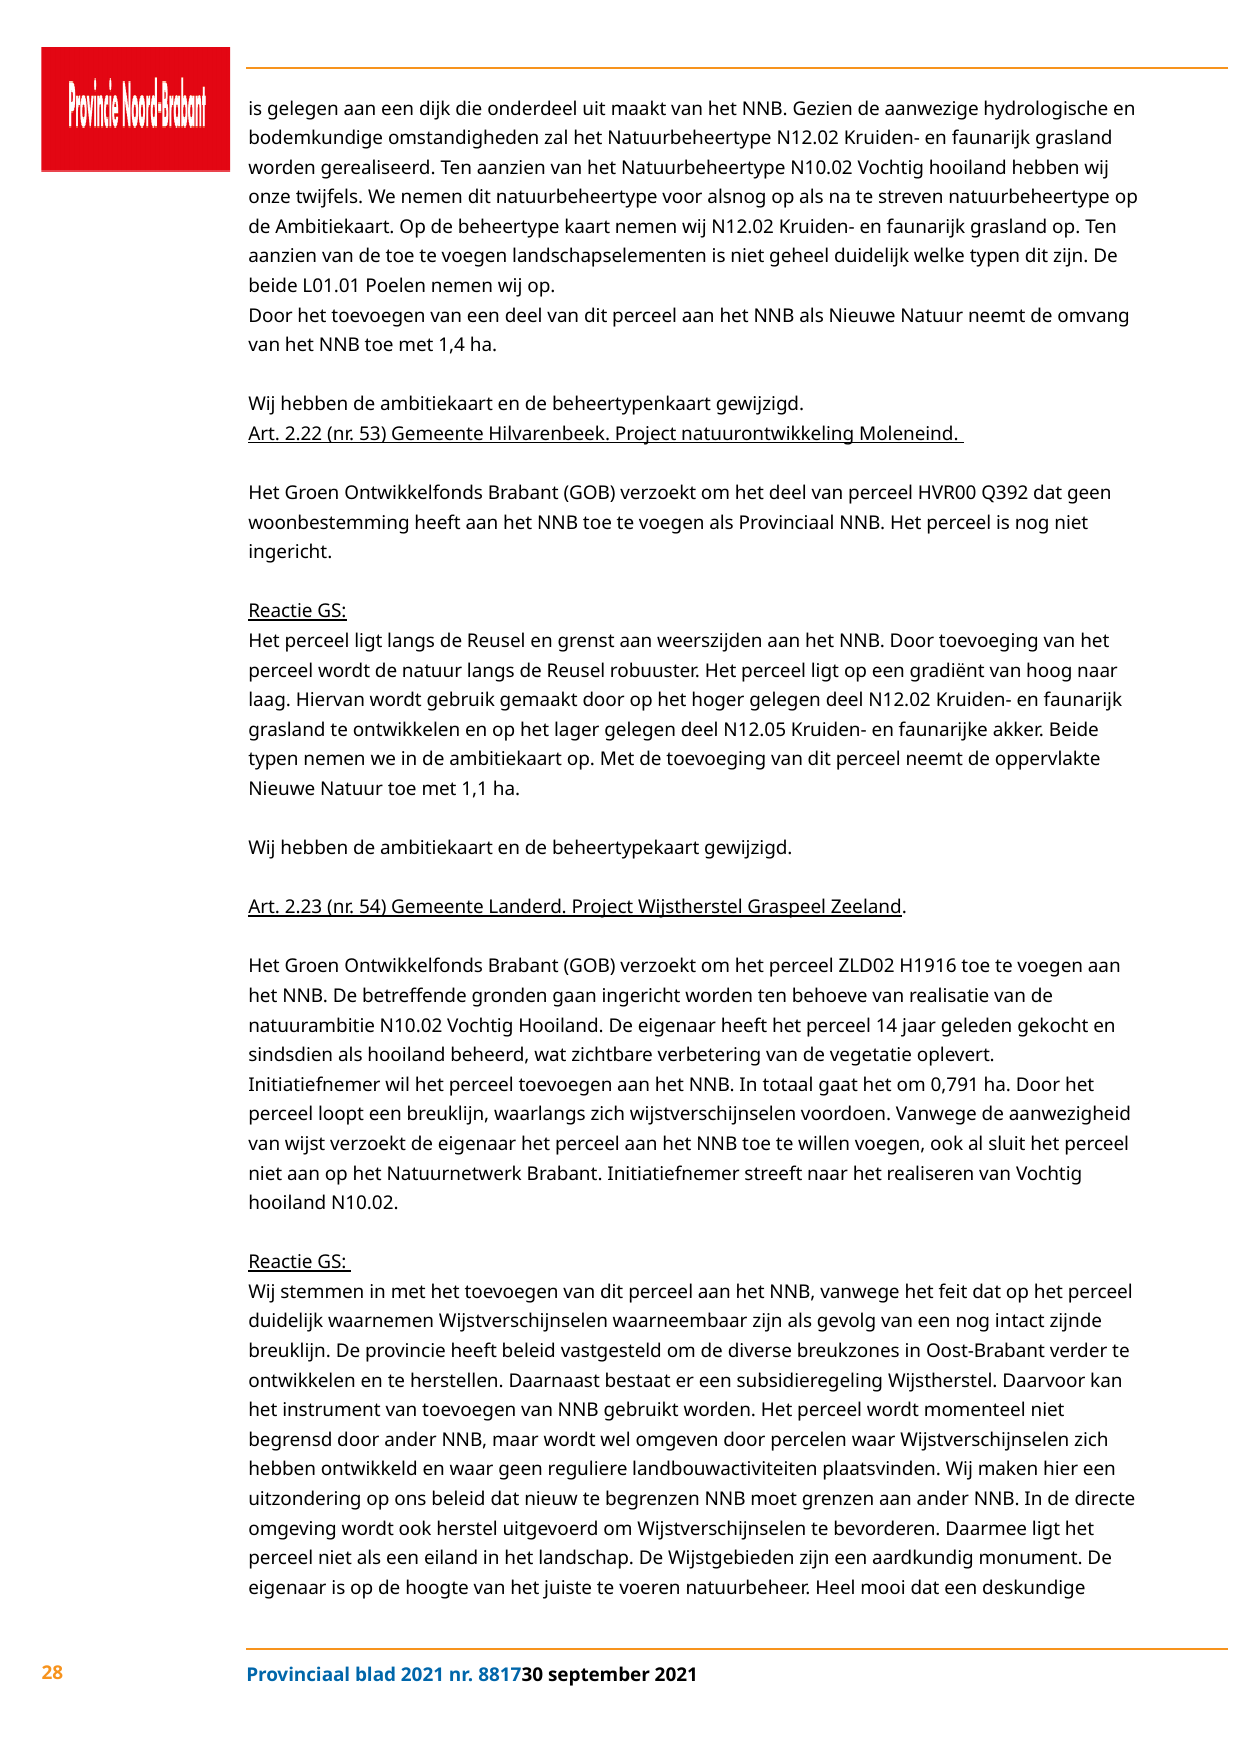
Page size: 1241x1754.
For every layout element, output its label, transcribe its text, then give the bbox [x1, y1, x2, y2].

text Het perceel ligt langs de Reusel en grenst aan weerszijden aan het NNB. Door toevoeging van het perceel wordt de natuur langs de Reusel robuuster. Het perceel ligt op een gradiënt van hoog naar laag. Hiervan wordt gebruik gemaakt door op het hoger gelegen deel N12.02 Kruiden- en faunarijk grasland te ontwikkelen en op het lager gelegen deel N12.05 Kruiden- en faunarijke akker. Beide typen nemen we in de ambitiekaart op. Met de toevoeging van dit perceel neemt de oppervlakte Nieuwe Natuur toe met 1,1 ha. [248, 627, 1152, 801]
text is gelegen aan een dijk die onderdeel uit maakt van het NNB. Gezien de aanwezige hydrologische en bodemkundige omstandigheden zal het Natuurbeheertype N12.02 Kruiden- en faunarijk grasland worden gerealiseerd. Ten aanzien van het Natuurbeheertype N10.02 Vochtig hooiland hebben wij onze twijfels. We nemen dit natuurbeheertype voor alsnog op als na te streven natuurbeheertype op de Ambitiekaart. Op de beheertype kaart nemen wij N12.02 Kruiden- en faunarijk grasland op. Ten aanzien van de toe te voegen landschapselementen is niet geheel duidelijk welke typen dit zijn. De beide L01.01 Poelen nemen wij op. [248, 95, 1152, 298]
text Wij hebben de ambitiekaart en de beheertypenkaart gewijzigd. [248, 391, 1152, 416]
text Reactie GS: [248, 1248, 1152, 1274]
text Wij stemmen in met het toevoegen van dit perceel aan het NNB, vanwege het feit dat op het perceel duidelijk waarnemen Wijstverschijnselen waarneembaar zijn als gevolg van een nog intact zijnde breuklijn. De provincie heeft beleid vastgesteld om de diverse breukzones in Oost-Brabant verder te ontwikkelen en te herstellen. Daarnaast bestaat er een subsidieregeling Wijstherstel. Daarvoor kan het instrument van toevoegen van NNB gebruikt worden. Het perceel wordt momenteel niet begrensd door ander NNB, maar wordt wel omgeven door percelen waar Wijstverschijnselen zich hebben ontwikkeld en waar geen reguliere landbouwactiviteiten plaatsvinden. Wij maken hier een uitzondering op ons beleid dat nieuw te begrenzen NNB moet grenzen aan ander NNB. In de directe omgeving wordt ook herstel uitgevoerd om Wijstverschijnselen te bevorderen. Daarmee ligt het perceel niet als een eiland in het landschap. De Wijstgebieden zijn een aardkundig monument. De eigenaar is op de hoogte van het juiste te voeren natuurbeheer. Heel mooi dat een deskundige [248, 1278, 1152, 1600]
text Door het toevoegen van een deel van dit perceel aan het NNB als Nieuwe Natuur neemt de omvang van het NNB toe met 1,4 ha. [248, 302, 1152, 357]
text Het Groen Ontwikkelfonds Brabant (GOB) verzoekt om het deel van perceel HVR00 Q392 dat geen woonbestemming heeft aan het NNB toe te voegen als Provinciaal NNB. Het perceel is nog niet ingericht. [248, 479, 1152, 564]
text Reactie GS: [248, 598, 1152, 623]
text Art. 2.23 (nr. 54) Gemeente Landerd. Project Wijstherstel Graspeel Zeeland. [248, 893, 1152, 919]
text Initiatiefnemer wil het perceel toevoegen aan het NNB. In totaal gaat het om 0,791 ha. Door het perceel loopt een breuklijn, waarlangs zich wijstverschijnselen voordoen. Vanwege de aanwezigheid van wijst verzoekt de eigenaar het perceel aan het NNB toe te willen voegen, ook al sluit het perceel niet aan op het Natuurnetwerk Brabant. Initiatiefnemer streeft naar het realiseren van Vochtig hooiland N10.02. [248, 1071, 1152, 1215]
picture [41, 47, 231, 172]
text Wij hebben de ambitiekaart en de beheertypekaart gewijzigd. [248, 834, 1152, 860]
text Het Groen Ontwikkelfonds Brabant (GOB) verzoekt om het perceel ZLD02 H1916 toe te voegen aan het NNB. De betreffende gronden gaan ingericht worden ten behoeve van realisatie van de natuurambitie N10.02 Vochtig Hooiland. De eigenaar heeft het perceel 14 jaar geleden gekocht en sindsdien als hooiland beheerd, wat zichtbare verbetering van de vegetatie oplevert. [248, 953, 1152, 1067]
text Art. 2.22 (nr. 53) Gemeente Hilvarenbeek. Project natuurontwikkeling Moleneind. [248, 420, 1152, 446]
